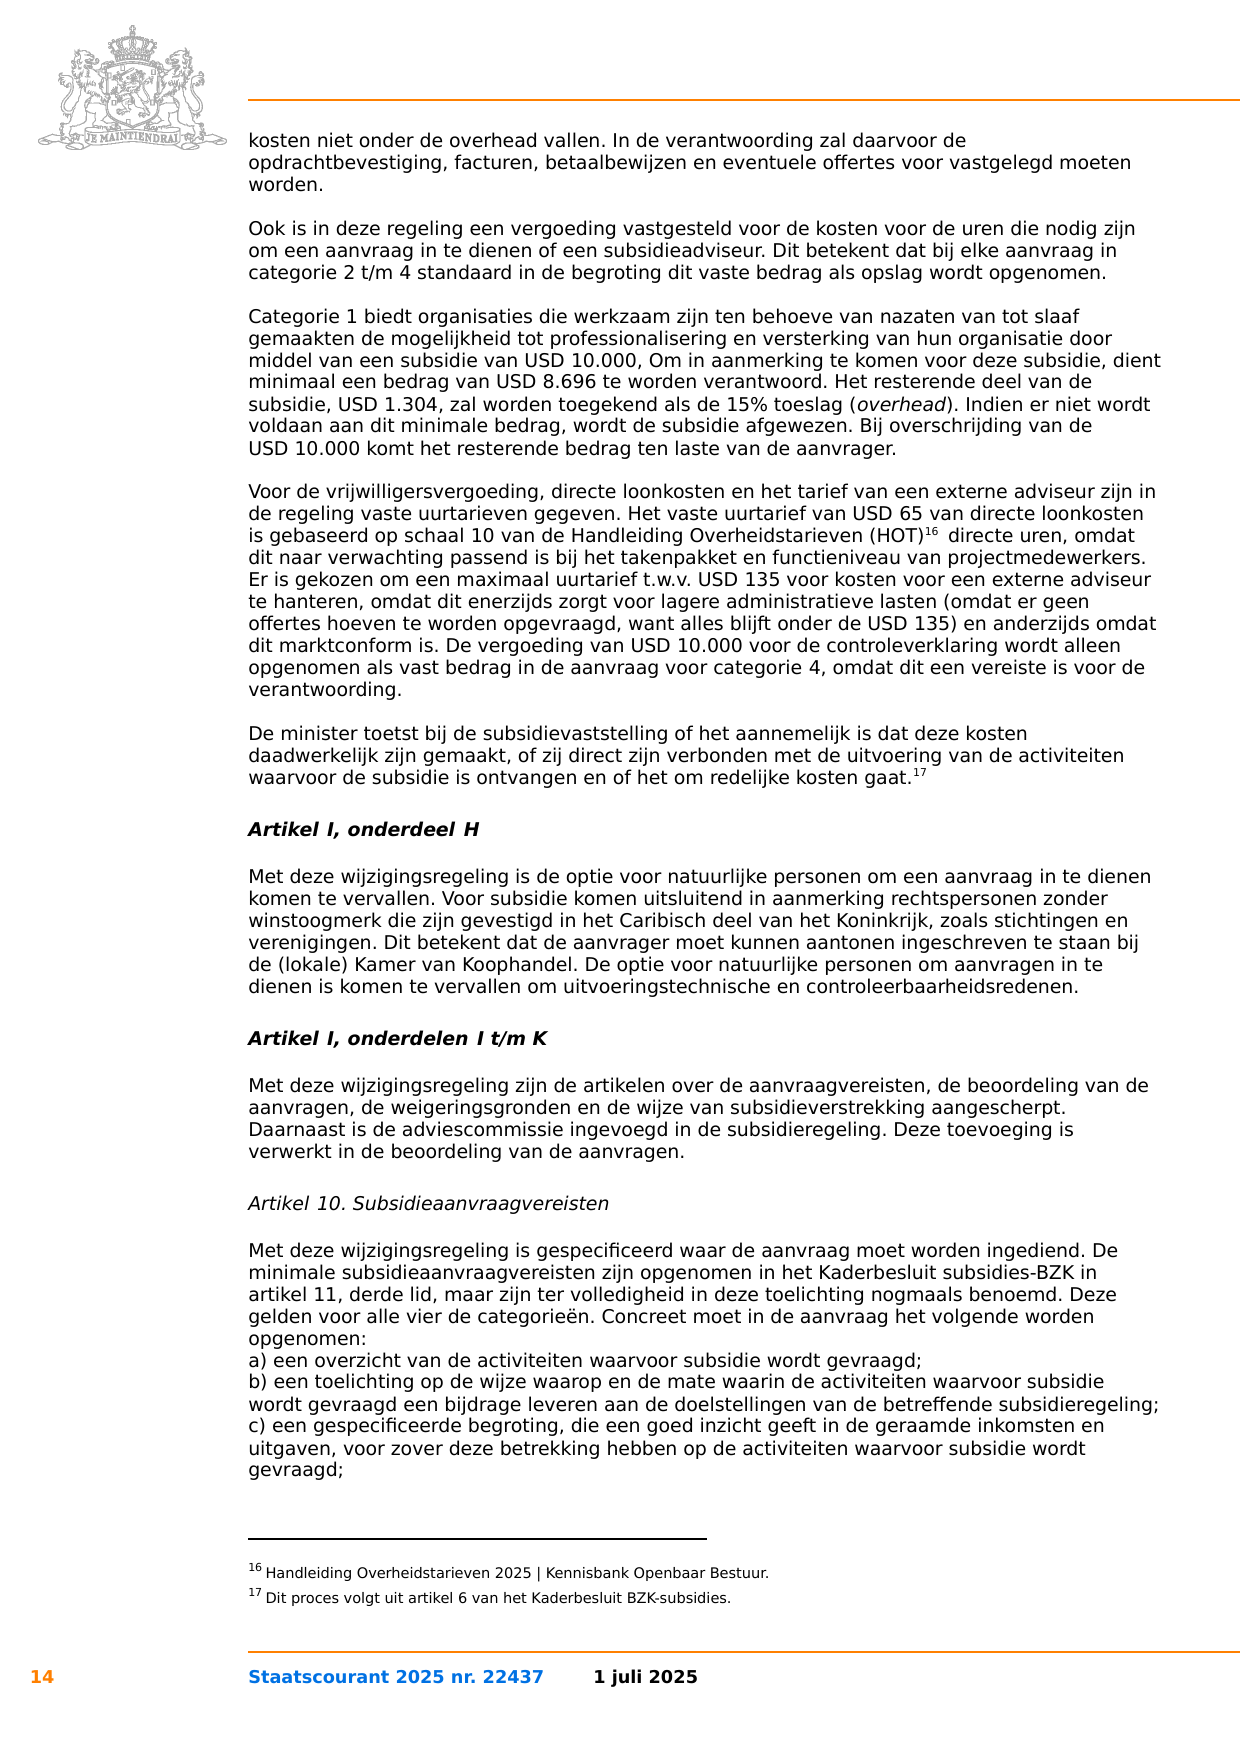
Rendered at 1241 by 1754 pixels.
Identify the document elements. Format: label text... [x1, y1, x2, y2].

text a) een overzicht van de activiteiten waarvoor subsidie wordt gevraagd; [248, 1349, 1163, 1371]
subtitle Artikel I, onderdeel H [248, 819, 1163, 841]
text kosten niet onder de overhead vallen. In de verantwoording zal daarvoor de opdrachtbevestiging, facturen, betaalbewijzen en eventuele offertes voor vastgelegd moeten worden. [248, 130, 1163, 196]
text Dit proces volgt uit artikel 6 van het Kaderbesluit BZK-subsidies. [248, 1586, 1163, 1608]
text Met deze wijzigingsregeling is gespecificeerd waar de aanvraag moet worden ingediend. De minimale subsidieaanvraagvereisten zijn opgenomen in het Kaderbesluit subsidies-BZK in artikel 11, derde lid, maar zijn ter volledigheid in deze toelichting nogmaals benoemd. Deze gelden voor alle vier de categorieën. Concreet moet in de aanvraag het volgende worden opgenomen: [248, 1239, 1163, 1349]
subtitle Artikel 10. Subsidieaanvraagvereisten [248, 1193, 1163, 1214]
text c) een gespecificeerde begroting, die een goed inzicht geeft in de geraamde inkomsten en uitgaven, voor zover deze betrekking hebben op de activiteiten waarvoor subsidie wordt gevraagd; [248, 1415, 1163, 1481]
picture [38, 25, 227, 150]
text Met deze wijzigingsregeling zijn de artikelen over de aanvraagvereisten, de beoordeling van de aanvragen, de weigeringsgronden en de wijze van subsidieverstrekking aangescherpt. Daarnaast is de adviescommissie ingevoegd in de subsidieregeling. Deze toevoeging is verwerkt in de beoordeling van de aanvragen. [248, 1075, 1163, 1163]
text Ook is in deze regeling een vergoeding vastgesteld voor de kosten voor de uren die nodig zijn om een aanvraag in te dienen of een subsidieadviseur. Dit betekent dat bij elke aanvraag in categorie 2 t/m 4 standaard in de begroting dit vaste bedrag als opslag wordt opgenomen. [248, 218, 1163, 284]
text Voor de vrijwilligersvergoeding, directe loonkosten en het tarief van een externe adviseur zijn in de regeling vaste uurtarieven gegeven. Het vaste uurtarief van USD 65 van directe loonkosten is gebaseerd op schaal 10 van de Handleiding Overheidstarieven (HOT) directe uren, omdat dit naar verwachting passend is bij het takenpakket en functieniveau van projectmedewerkers. Er is gekozen om een maximaal uurtarief t.w.v. USD 135 voor kosten voor een externe adviseur te hanteren, omdat dit enerzijds zorgt voor lagere administratieve lasten (omdat er geen offertes hoeven te worden opgevraagd, want alles blijft onder de USD 135) en anderzijds omdat dit marktconform is. De vergoeding van USD 10.000 voor de controleverklaring wordt alleen opgenomen als vast bedrag in de aanvraag voor categorie 4, omdat dit een vereiste is voor de verantwoording. [248, 481, 1163, 701]
text Met deze wijzigingsregeling is de optie voor natuurlijke personen om een aanvraag in te dienen komen te vervallen. Voor subsidie komen uitsluitend in aanmerking rechtspersonen zonder winstoogmerk die zijn gevestigd in het Caribisch deel van het Koninkrijk, zoals stichtingen en verenigingen. Dit betekent dat de aanvrager moet kunnen aantonen ingeschreven te staan bij de (lokale) Kamer van Koophandel. De optie voor natuurlijke personen om aanvragen in te dienen is komen te vervallen om uitvoeringstechnische en controleerbaarheidsredenen. [248, 866, 1163, 998]
text b) een toelichting op de wijze waarop en de mate waarin de activiteiten waarvoor subsidie wordt gevraagd een bijdrage leveren aan de doelstellingen van de betreffende subsidieregeling; [248, 1371, 1163, 1415]
text De minister toetst bij de subsidievaststelling of het aannemelijk is dat deze kosten daadwerkelijk zijn gemaakt, of zij direct zijn verbonden met de uitvoering van de activiteiten waarvoor de subsidie is ontvangen en of het om redelijke kosten gaat. [248, 723, 1163, 789]
subtitle Artikel I, onderdelen I t/m K [248, 1028, 1163, 1050]
text Handleiding Overheidstarieven 2025 | Kennisbank Openbaar Bestuur. [248, 1561, 1163, 1583]
text Categorie 1 biedt organisaties die werkzaam zijn ten behoeve van nazaten van tot slaaf gemaakten de mogelijkheid tot professionalisering en versterking van hun organisatie door middel van een subsidie van USD 10.000, Om in aanmerking te komen voor deze subsidie, dient minimaal een bedrag van USD 8.696 te worden verantwoord. Het resterende deel van de subsidie, USD 1.304, zal worden toegekend als de 15% toeslag (overhead). Indien er niet wordt voldaan aan dit minimale bedrag, wordt de subsidie afgewezen. Bij overschrijding van de USD 10.000 komt het resterende bedrag ten laste van de aanvrager. [248, 306, 1163, 459]
